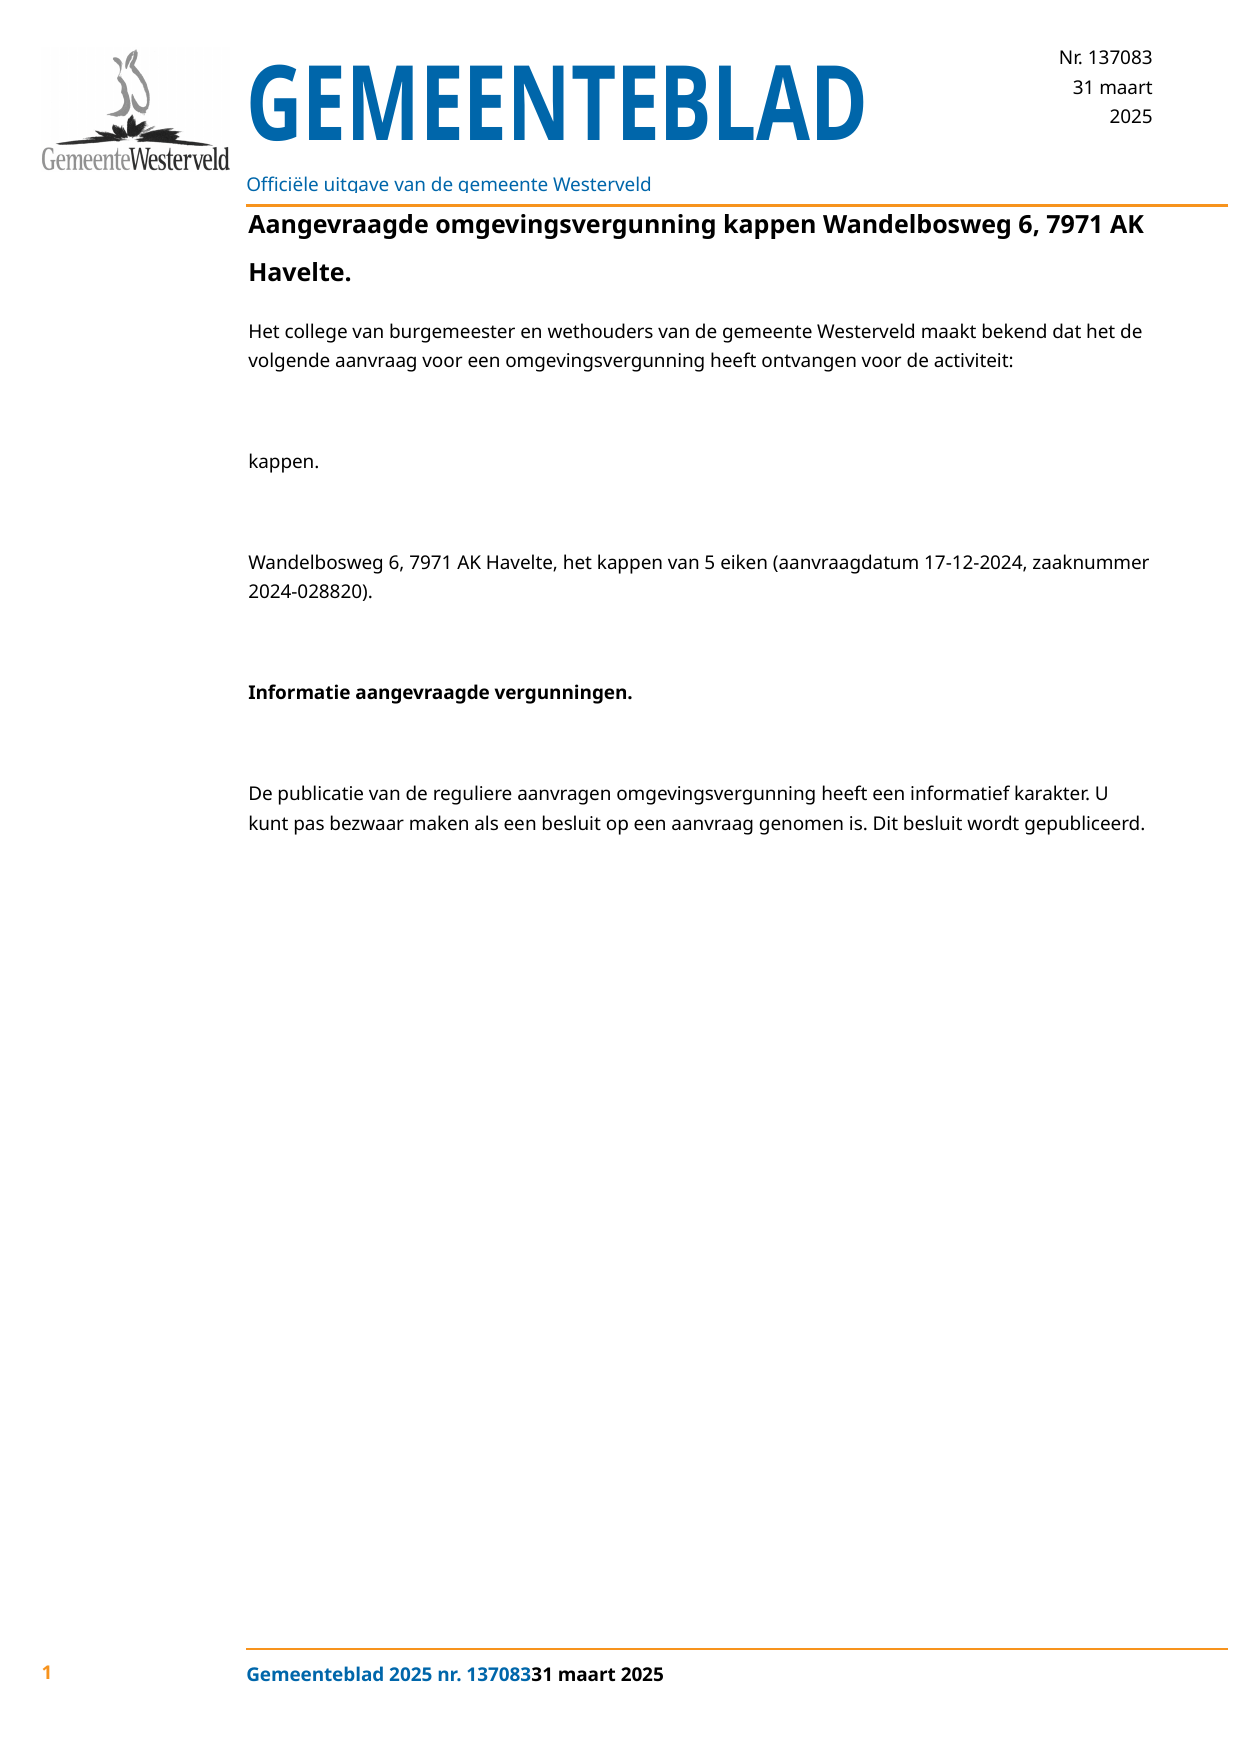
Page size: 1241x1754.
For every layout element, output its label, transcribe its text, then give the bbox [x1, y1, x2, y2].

text De publicatie van de reguliere aanvragen omgevingsvergunning heeft een informatief karakter. U kunt pas bezwaar maken als een besluit op een aanvraag genomen is. Dit besluit wordt gepubliceerd. [248, 780, 1152, 836]
text Aangevraagde omgevingsvergunning kappen Wandelbosweg 6, 7971 AK Havelte. [248, 207, 1152, 288]
picture [41, 47, 231, 172]
text Informatie aangevraagde vergunningen. [248, 679, 1152, 705]
text Wandelbosweg 6, 7971 AK Havelte, het kappen van 5 eiken (aanvraagdatum 17-12-2024, zaaknummer 2024-028820). [248, 549, 1152, 604]
text kappen. [248, 448, 1152, 474]
text Het college van burgemeester en wethouders van de gemeente Westerveld maakt bekend dat het de volgende aanvraag voor een omgevingsvergunning heeft ontvangen voor de activiteit: [248, 318, 1152, 373]
